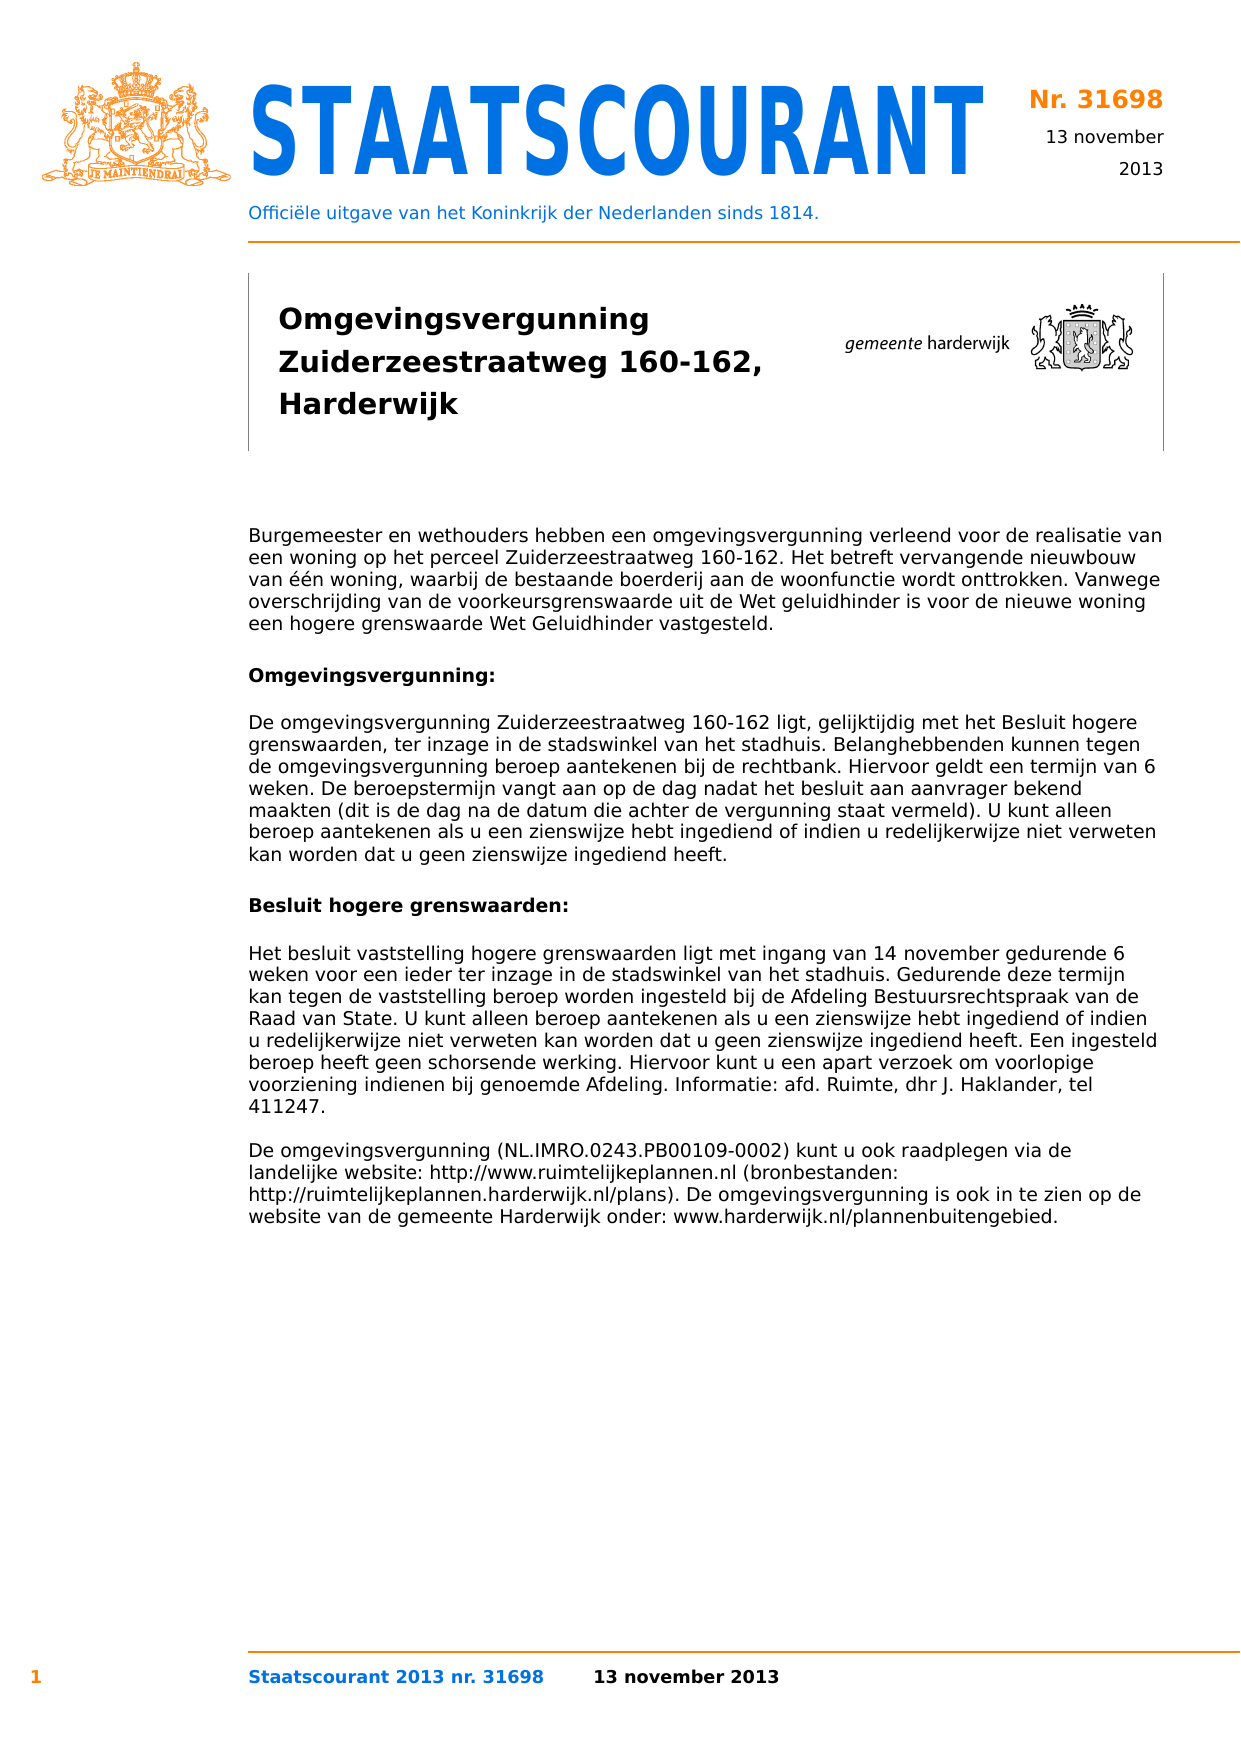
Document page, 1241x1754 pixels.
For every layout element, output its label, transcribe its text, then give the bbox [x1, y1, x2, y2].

text Burgemeester en wethouders hebben een omgevingsvergunning verleend voor de realisatie van een woning op het perceel Zuiderzeestraatweg 160-162. Het betreft vervangende nieuwbouw van één woning, waarbij de bestaande boerderij aan de woonfunctie wordt onttrokken. Vanwege overschrijding van de voorkeursgrenswaarde uit de Wet geluidhinder is voor de nieuwe woning een hogere grenswaarde Wet Geluidhinder vastgesteld. [248, 525, 1163, 634]
table_cell 13 november [998, 121, 1240, 153]
text Het besluit vaststelling hogere grenswaarden ligt met ingang van 14 november gedurende 6 weken voor een ieder ter inzage in de stadswinkel van het stadhuis. Gedurende deze termijn kan tegen de vaststelling beroep worden ingesteld bij de Afdeling Bestuursrechtspraak van de Raad van State. U kunt alleen beroep aantekenen als u een zienswijze hebt ingediend of indien u redelijkerwijze niet verweten kan worden dat u geen zienswijze ingediend heeft. Een ingesteld beroep heeft geen schorsende werking. Hiervoor kunt u een apart verzoek om voorlopige voorziening indienen bij genoemde Afdeling. Informatie: afd. Ruimte, dhr J. Haklander, tel 411247. [248, 942, 1163, 1118]
table_header STAATSCOURANT [248, 62, 998, 203]
text De omgevingsvergunning Zuiderzeestraatweg 160-162 ligt, gelijktijdig met het Besluit hogere grenswaarden, ter inzage in de stadswinkel van het stadhuis. Belanghebbenden kunnen tegen de omgevingsvergunning beroep aantekenen bij de rechtbank. Hiervoor geldt een termijn van 6 weken. De beroepstermijn vangt aan op de dag nadat het besluit aan aanvrager bekend maakten (dit is de dag na de datum die achter de vergunning staat vermeld). U kunt alleen beroep aantekenen als u een zienswijze hebt ingediend of indien u redelijkerwijze niet verweten kan worden dat u geen zienswijze ingediend heeft. [248, 712, 1163, 865]
picture [41, 62, 231, 186]
table_cell 2013 [998, 153, 1240, 203]
table_cell Officiële uitgave van het Koninkrijk der Nederlanden sinds 1814. [248, 203, 1240, 241]
text De omgevingsvergunning (NL.IMRO.0243.PB00109-0002) kunt u ook raadplegen via de landelijke website: http://www.ruimtelijkeplannen.nl (bronbestanden: http://ruimtelijkeplannen.harderwijk.nl/plans). De omgevingsvergunning is ook in te zien op de website van de gemeente Harderwijk onder: www.harderwijk.nl/plannenbuitengebied. [248, 1140, 1163, 1228]
table_header [25, 62, 248, 241]
table_header Nr. 31698 [998, 62, 1240, 121]
subtitle Omgevingsvergunning: [248, 664, 1163, 687]
subtitle Omgevingsvergunning Zuiderzeestraatweg 160-162, Harderwijk [249, 273, 1163, 451]
picture [844, 302, 1134, 374]
subtitle Besluit hogere grenswaarden: [248, 895, 1163, 917]
